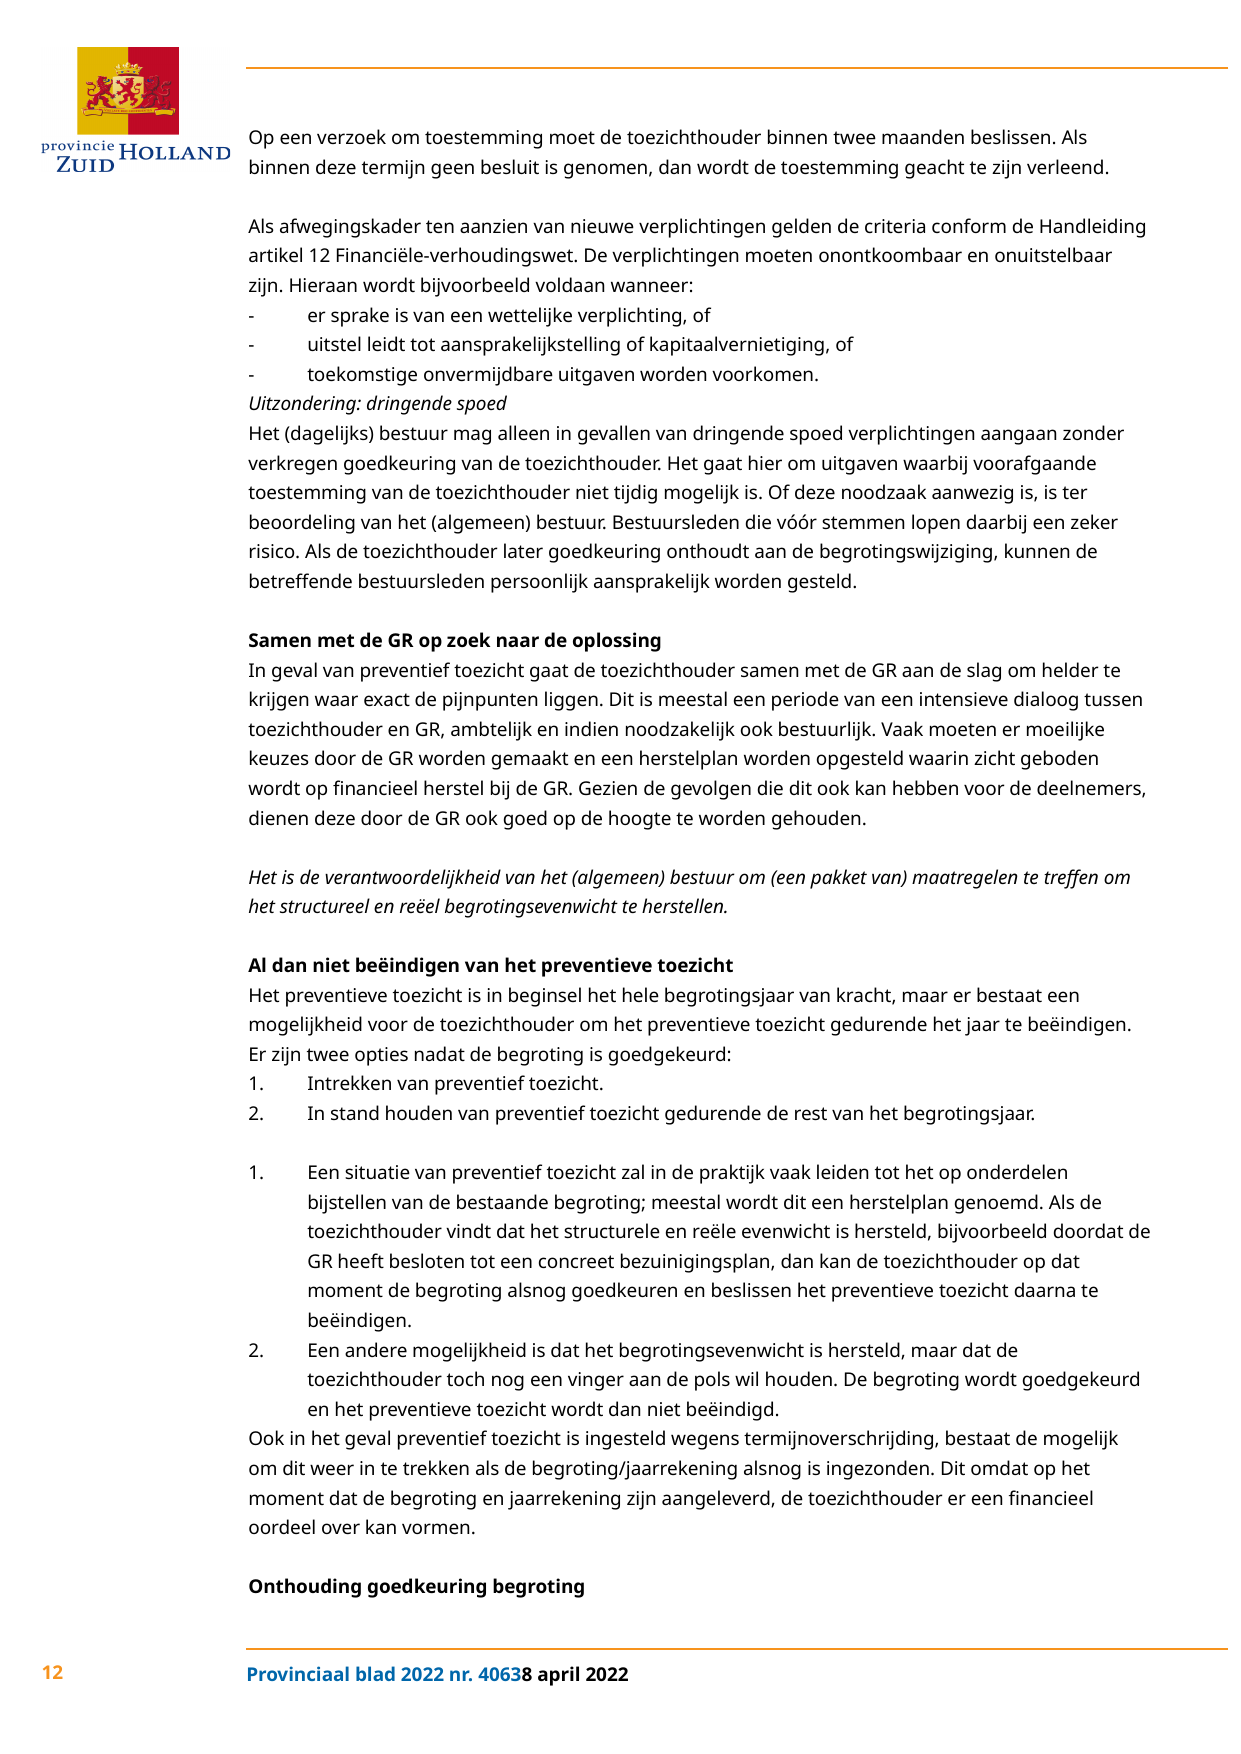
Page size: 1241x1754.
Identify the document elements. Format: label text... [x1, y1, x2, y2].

list Intrekken van preventief toezicht. [248, 1071, 1152, 1096]
list toekomstige onvermijdbare uitgaven worden voorkomen. [248, 361, 1152, 387]
text Uitzondering: dringende spoed [248, 391, 1152, 416]
list In stand houden van preventief toezicht gedurende de rest van het begrotingsjaar. [248, 1100, 1152, 1126]
text In geval van preventief toezicht gaat de toezichthouder samen met de GR aan de slag om helder te krijgen waar exact de pijnpunten liggen. Dit is meestal een periode van een intensieve dialoog tussen toezichthouder en GR, ambtelijk en indien noodzakelijk ook bestuurlijk. Vaak moeten er moeilijke keuzes door de GR worden gemaakt en een herstelplan worden opgesteld waarin zicht geboden wordt op financieel herstel bij de GR. Gezien de gevolgen die dit ook kan hebben voor de deelnemers, dienen deze door de GR ook goed op de hoogte te worden gehouden. [248, 657, 1152, 831]
text Al dan niet beëindigen van het preventieve toezicht [248, 952, 1152, 978]
text Het (dagelijks) bestuur mag alleen in gevallen van dringende spoed verplichtingen aangaan zonder verkregen goedkeuring van de toezichthouder. Het gaat hier om uitgaven waarbij voorafgaande toestemming van de toezichthouder niet tijdig mogelijk is. Of deze noodzaak aanwezig is, is ter beoordeling van het (algemeen) bestuur. Bestuursleden die vóór stemmen lopen daarbij een zeker risico. Als de toezichthouder later goedkeuring onthoudt aan de begrotingswijziging, kunnen de betreffende bestuursleden persoonlijk aansprakelijk worden gesteld. [248, 420, 1152, 594]
table_header Het is de verantwoordelijkheid van het (algemeen) bestuur om (een pakket van) maatregelen te treffen om het structureel en reëel begrotingsevenwicht te herstellen. [248, 864, 1152, 919]
picture [41, 47, 231, 172]
list uitstel leidt tot aansprakelijkstelling of kapitaalvernietiging, of [248, 331, 1152, 357]
text Samen met de GR op zoek naar de oplossing [248, 627, 1152, 653]
text Ook in het geval preventief toezicht is ingesteld wegens termijnoverschrijding, bestaat de mogelijk om dit weer in te trekken als de begroting/jaarrekening alsnog is ingezonden. Dit omdat op het moment dat de begroting en jaarrekening zijn aangeleverd, de toezichthouder er een financieel oordeel over kan vormen. [248, 1426, 1152, 1540]
text Als afwegingskader ten aanzien van nieuwe verplichtingen gelden de criteria conform de Handleiding artikel 12 Financiële-verhoudingswet. De verplichtingen moeten onontkoombaar en onuitstelbaar zijn. Hieraan wordt bijvoorbeeld voldaan wanneer: [248, 213, 1152, 298]
text Onthouding goedkeuring begroting [248, 1573, 1152, 1599]
text Op een verzoek om toestemming moet de toezichthouder binnen twee maanden beslissen. Als binnen deze termijn geen besluit is genomen, dan wordt de toestemming geacht te zijn verleend. [248, 124, 1152, 180]
text Het preventieve toezicht is in beginsel het hele begrotingsjaar van kracht, maar er bestaat een mogelijkheid voor de toezichthouder om het preventieve toezicht gedurende het jaar te beëindigen. Er zijn twee opties nadat de begroting is goedgekeurd: [248, 982, 1152, 1067]
list er sprake is van een wettelijke verplichting, of [248, 302, 1152, 328]
list Een situatie van preventief toezicht zal in de praktijk vaak leiden tot het op onderdelen bijstellen van de bestaande begroting; meestal wordt dit een herstelplan genoemd. Als de toezichthouder vindt dat het structurele en reële evenwicht is hersteld, bijvoorbeeld doordat de GR heeft besloten tot een concreet bezuinigingsplan, dan kan de toezichthouder op dat moment de begroting alsnog goedkeuren en beslissen het preventieve toezicht daarna te beëindigen. [248, 1159, 1152, 1333]
list Een andere mogelijkheid is dat het begrotingsevenwicht is hersteld, maar dat de toezichthouder toch nog een vinger aan de pols wil houden. De begroting wordt goedgekeurd en het preventieve toezicht wordt dan niet beëindigd. [248, 1337, 1152, 1422]
